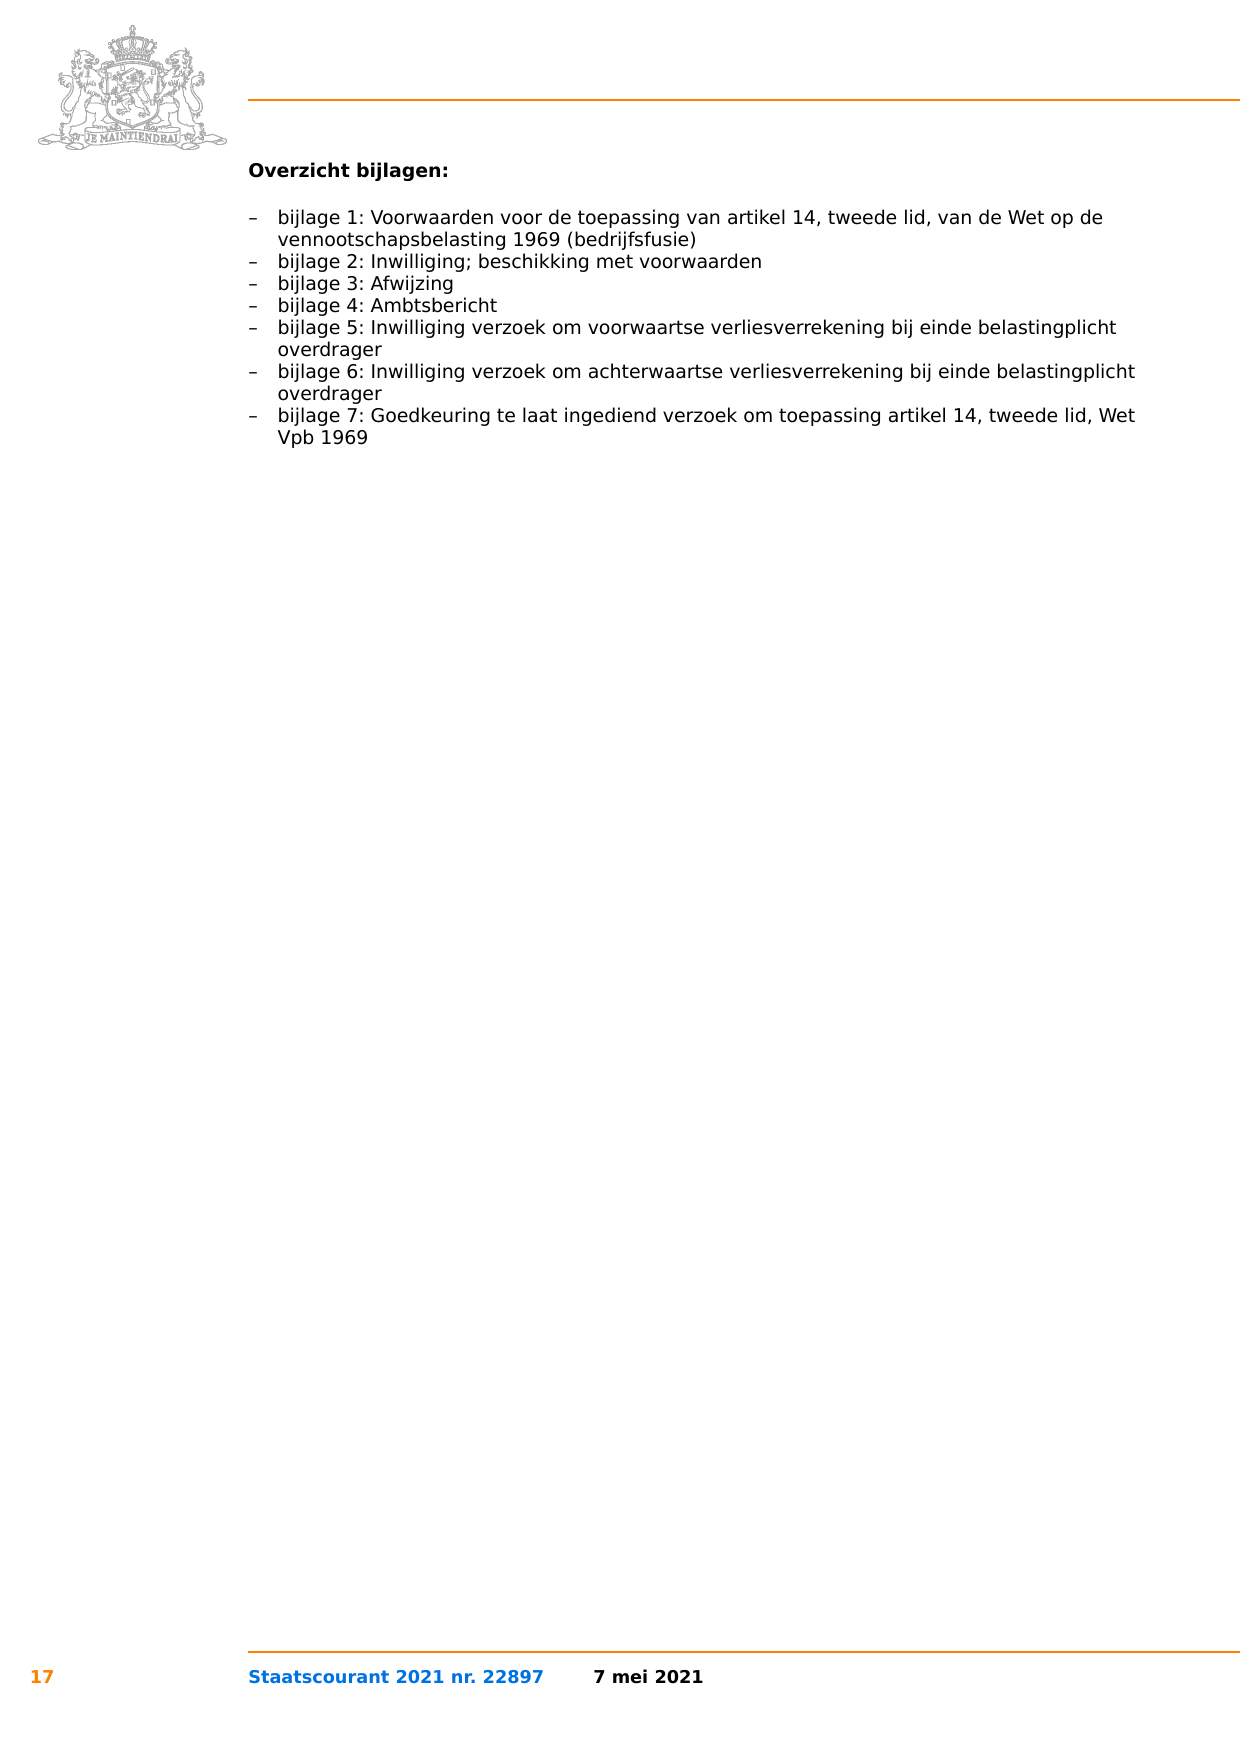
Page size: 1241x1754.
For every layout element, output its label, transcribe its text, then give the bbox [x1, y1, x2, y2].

text – bijlage 1: Voorwaarden voor de toepassing van artikel 14, tweede lid, van de Wet op de vennootschapsbelasting 1969 (bedrijfsfusie) [248, 207, 1163, 251]
text – bijlage 6: Inwilliging verzoek om achterwaartse verliesverrekening bij einde belastingplicht overdrager [248, 361, 1163, 405]
text – bijlage 2: Inwilliging; beschikking met voorwaarden [248, 251, 1163, 273]
text – bijlage 4: Ambtsbericht [248, 295, 1163, 317]
text – bijlage 3: Afwijzing [248, 273, 1163, 295]
text – bijlage 5: Inwilliging verzoek om voorwaartse verliesverrekening bij einde belastingplicht overdrager [248, 317, 1163, 361]
picture [38, 25, 227, 150]
subtitle Overzicht bijlagen: [248, 160, 1163, 182]
text – bijlage 7: Goedkeuring te laat ingediend verzoek om toepassing artikel 14, tweede lid, Wet Vpb 1969 [248, 405, 1163, 449]
